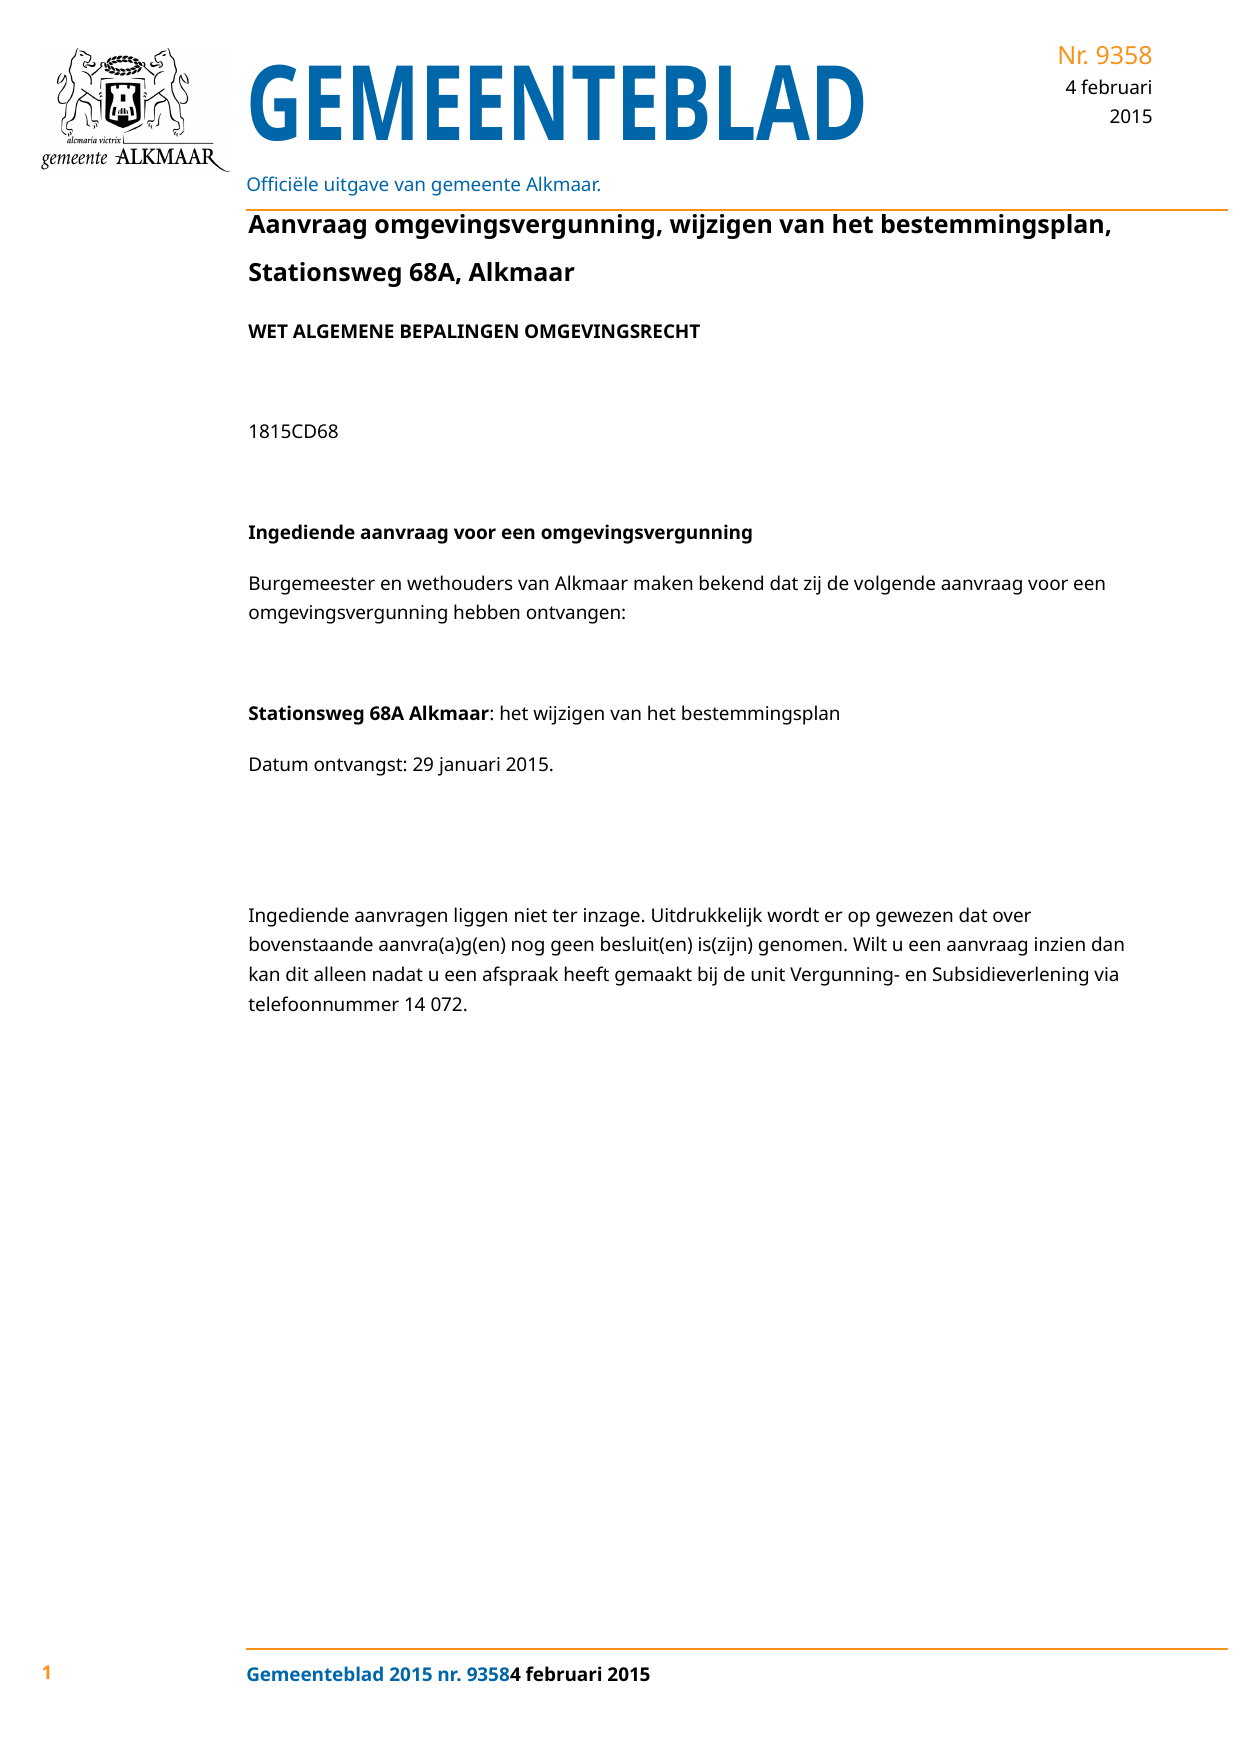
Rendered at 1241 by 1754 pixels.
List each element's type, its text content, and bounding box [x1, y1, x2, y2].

text Stationsweg 68A Alkmaar: het wijzigen van het bestemmingsplan [248, 700, 1152, 726]
text Burgemeester en wethouders van Alkmaar maken bekend dat zij de volgende aanvraag voor een omgevingsvergunning hebben ontvangen: [248, 570, 1152, 625]
text WET ALGEMENE BEPALINGEN OMGEVINGSRECHT [248, 318, 1152, 344]
text Aanvraag omgevingsvergunning, wijzigen van het bestemmingsplan, Stationsweg 68A, Alkmaar [248, 211, 1152, 288]
picture [41, 47, 231, 172]
text 1815CD68 [248, 419, 1152, 444]
text Ingediende aanvragen liggen niet ter inzage. Uitdrukkelijk wordt er op gewezen dat over bovenstaande aanvra(a)g(en) nog geen besluit(en) is(zijn) genomen. Wilt u een aanvraag inzien dan kan dit alleen nadat u een afspraak heeft gemaakt bij de unit Vergunning- en Subsidieverlening via telefoonnummer 14 072. [248, 902, 1152, 1017]
text Datum ontvangst: 29 januari 2015. [248, 751, 1152, 777]
text Ingediende aanvraag voor een omgevingsvergunning [248, 519, 1152, 545]
